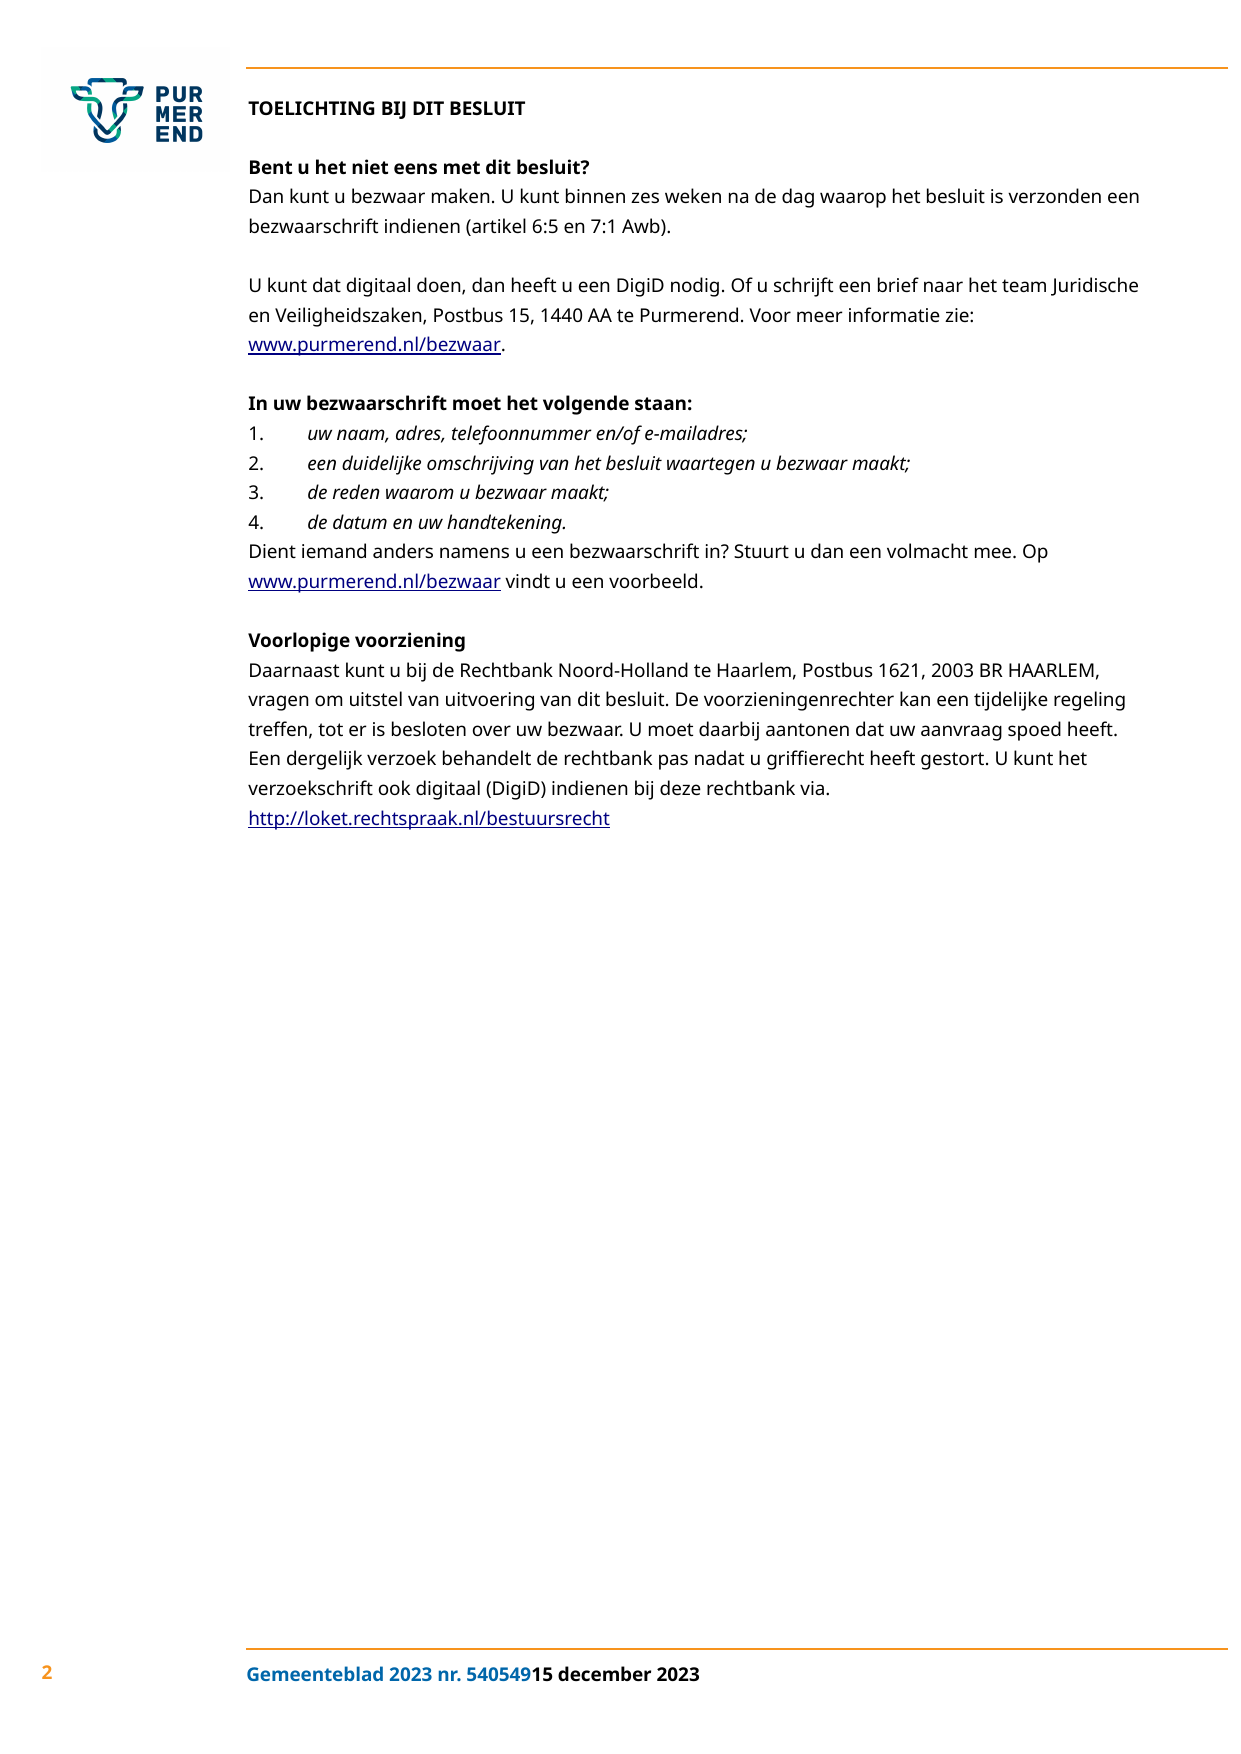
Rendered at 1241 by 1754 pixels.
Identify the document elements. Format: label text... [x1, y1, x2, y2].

table_header TOELICHTING BIJ DIT BESLUIT Bent u het niet eens met dit besluit? Dan kunt u bezwaar maken. U kunt binnen zes weken na de dag waarop het besluit is verzonden een bezwaarschrift indienen (artikel 6:5 en 7:1 Awb). U kunt dat digitaal doen, dan heeft u een DigiD nodig. Of u schrijft een brief naar het team Juridische en Veiligheidszaken, Postbus 15, 1440 AA te Purmerend. Voor meer informatie zie: www.purmerend.nl/bezwaar. In uw bezwaarschrift moet het volgende staan: uw naam, adres, telefoonnummer en/of e-mailadres; een duidelijke omschrijving van het besluit waartegen u bezwaar maakt; de reden waarom u bezwaar maakt; de datum en uw handtekening. Dient iemand anders namens u een bezwaarschrift in? Stuurt u dan een volmacht mee. Op www.purmerend.nl/bezwaar vindt u een voorbeeld. Voorlopige voorziening Daarnaast kunt u bij de Rechtbank Noord-Holland te Haarlem, Postbus 1621, 2003 BR HAARLEM, vragen om uitstel van uitvoering van dit besluit. De voorzieningenrechter kan een tijdelijke regeling treffen, tot er is besloten over uw bezwaar. U moet daarbij aantonen dat uw aanvraag spoed heeft. Een dergelijk verzoek behandelt de rechtbank pas nadat u griffierecht heeft gestort. U kunt het verzoekschrift ook digitaal (DigiD) indienen bij deze rechtbank via. http://loket.rechtspraak.nl/bestuursrecht [248, 95, 1152, 831]
picture [41, 47, 231, 172]
